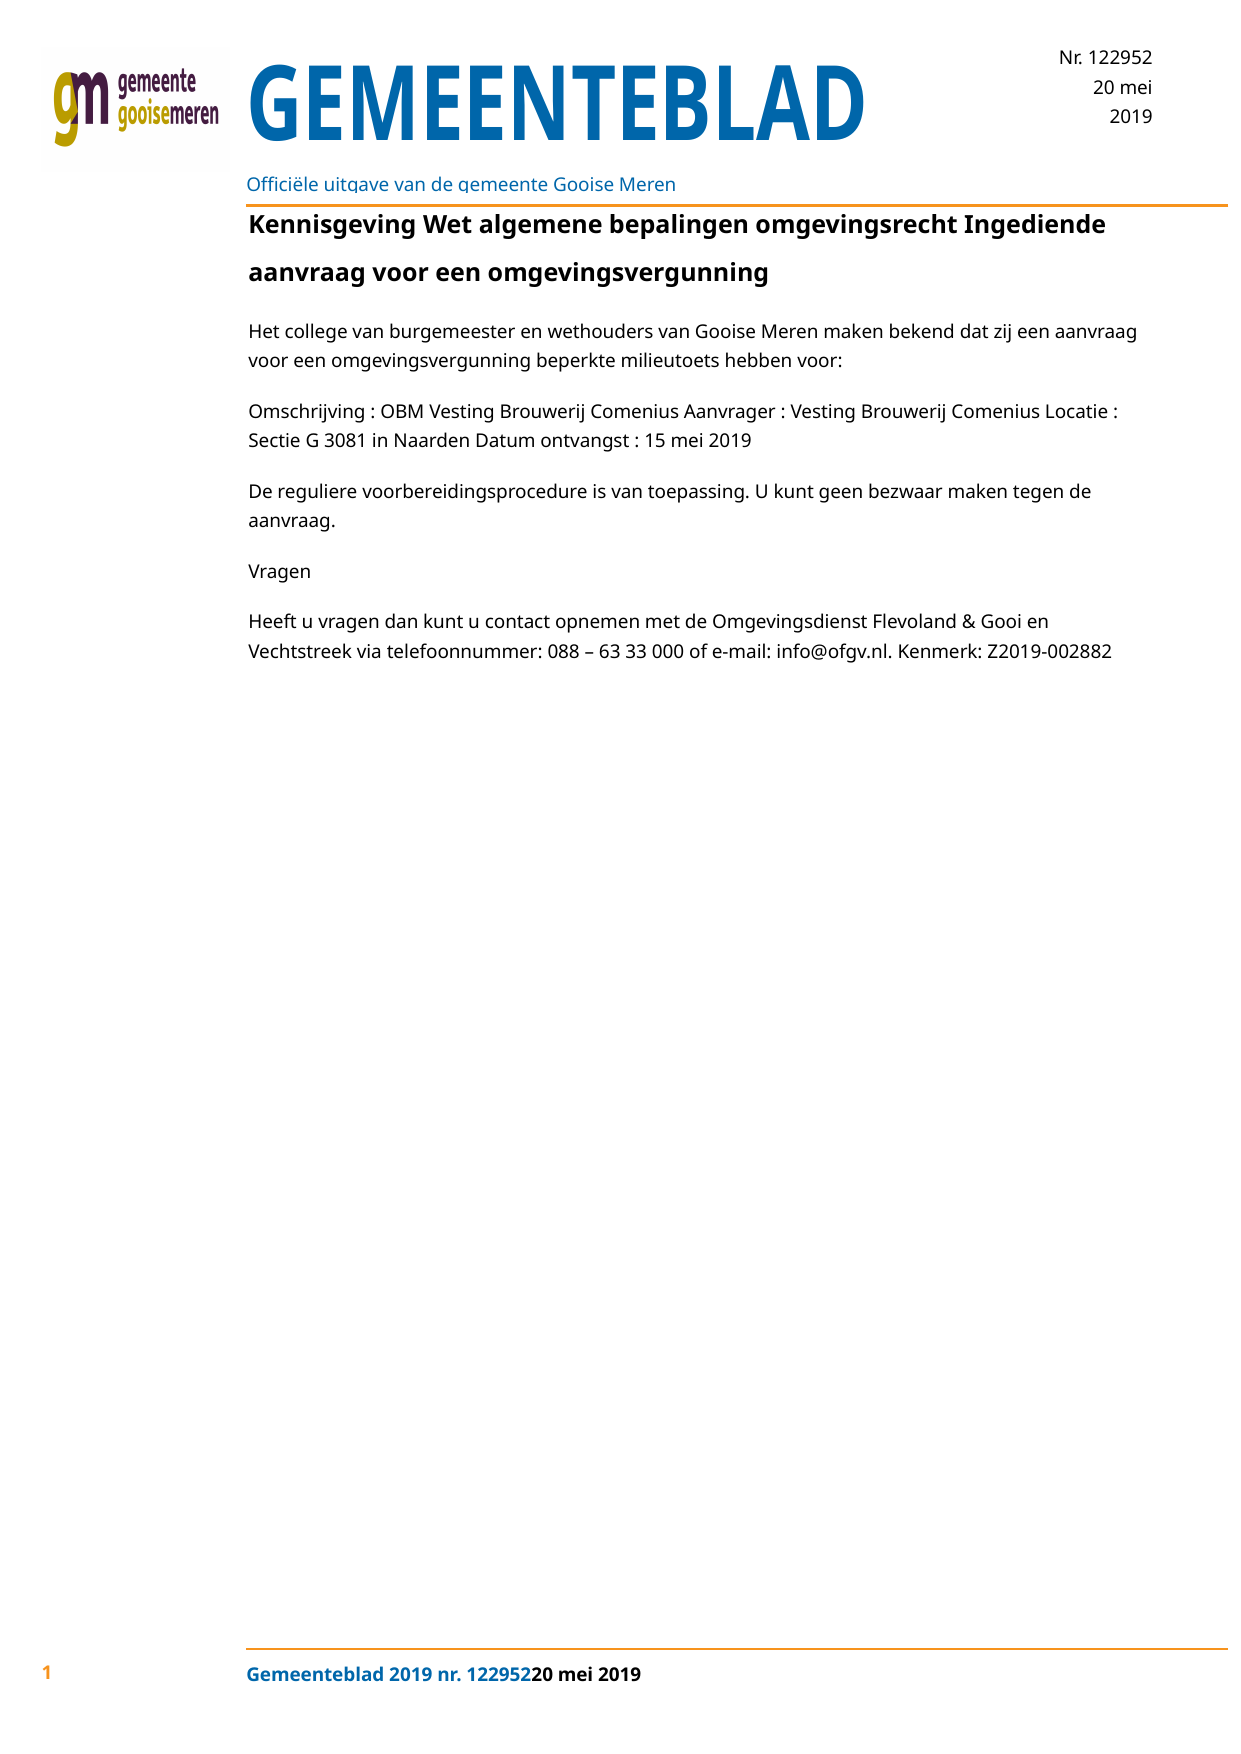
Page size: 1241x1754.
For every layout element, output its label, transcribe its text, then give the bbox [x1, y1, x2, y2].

text Vragen [248, 558, 1152, 584]
picture [41, 47, 231, 172]
text De reguliere voorbereidingsprocedure is van toepassing. U kunt geen bezwaar maken tegen de aanvraag. [248, 478, 1152, 533]
text Omschrijving : OBM Vesting Brouwerij Comenius Aanvrager : Vesting Brouwerij Comenius Locatie : Sectie G 3081 in Naarden Datum ontvangst : 15 mei 2019 [248, 398, 1152, 453]
text Het college van burgemeester en wethouders van Gooise Meren maken bekend dat zij een aanvraag voor een omgevingsvergunning beperkte milieutoets hebben voor: [248, 318, 1152, 373]
text Heeft u vragen dan kunt u contact opnemen met de Omgevingsdienst Flevoland & Gooi en Vechtstreek via telefoonnummer: 088 – 63 33 000 of e-mail: info@ofgv.nl. Kenmerk: Z2019-002882 [248, 608, 1152, 664]
text Kennisgeving Wet algemene bepalingen omgevingsrecht Ingediende aanvraag voor een omgevingsvergunning [248, 207, 1152, 288]
